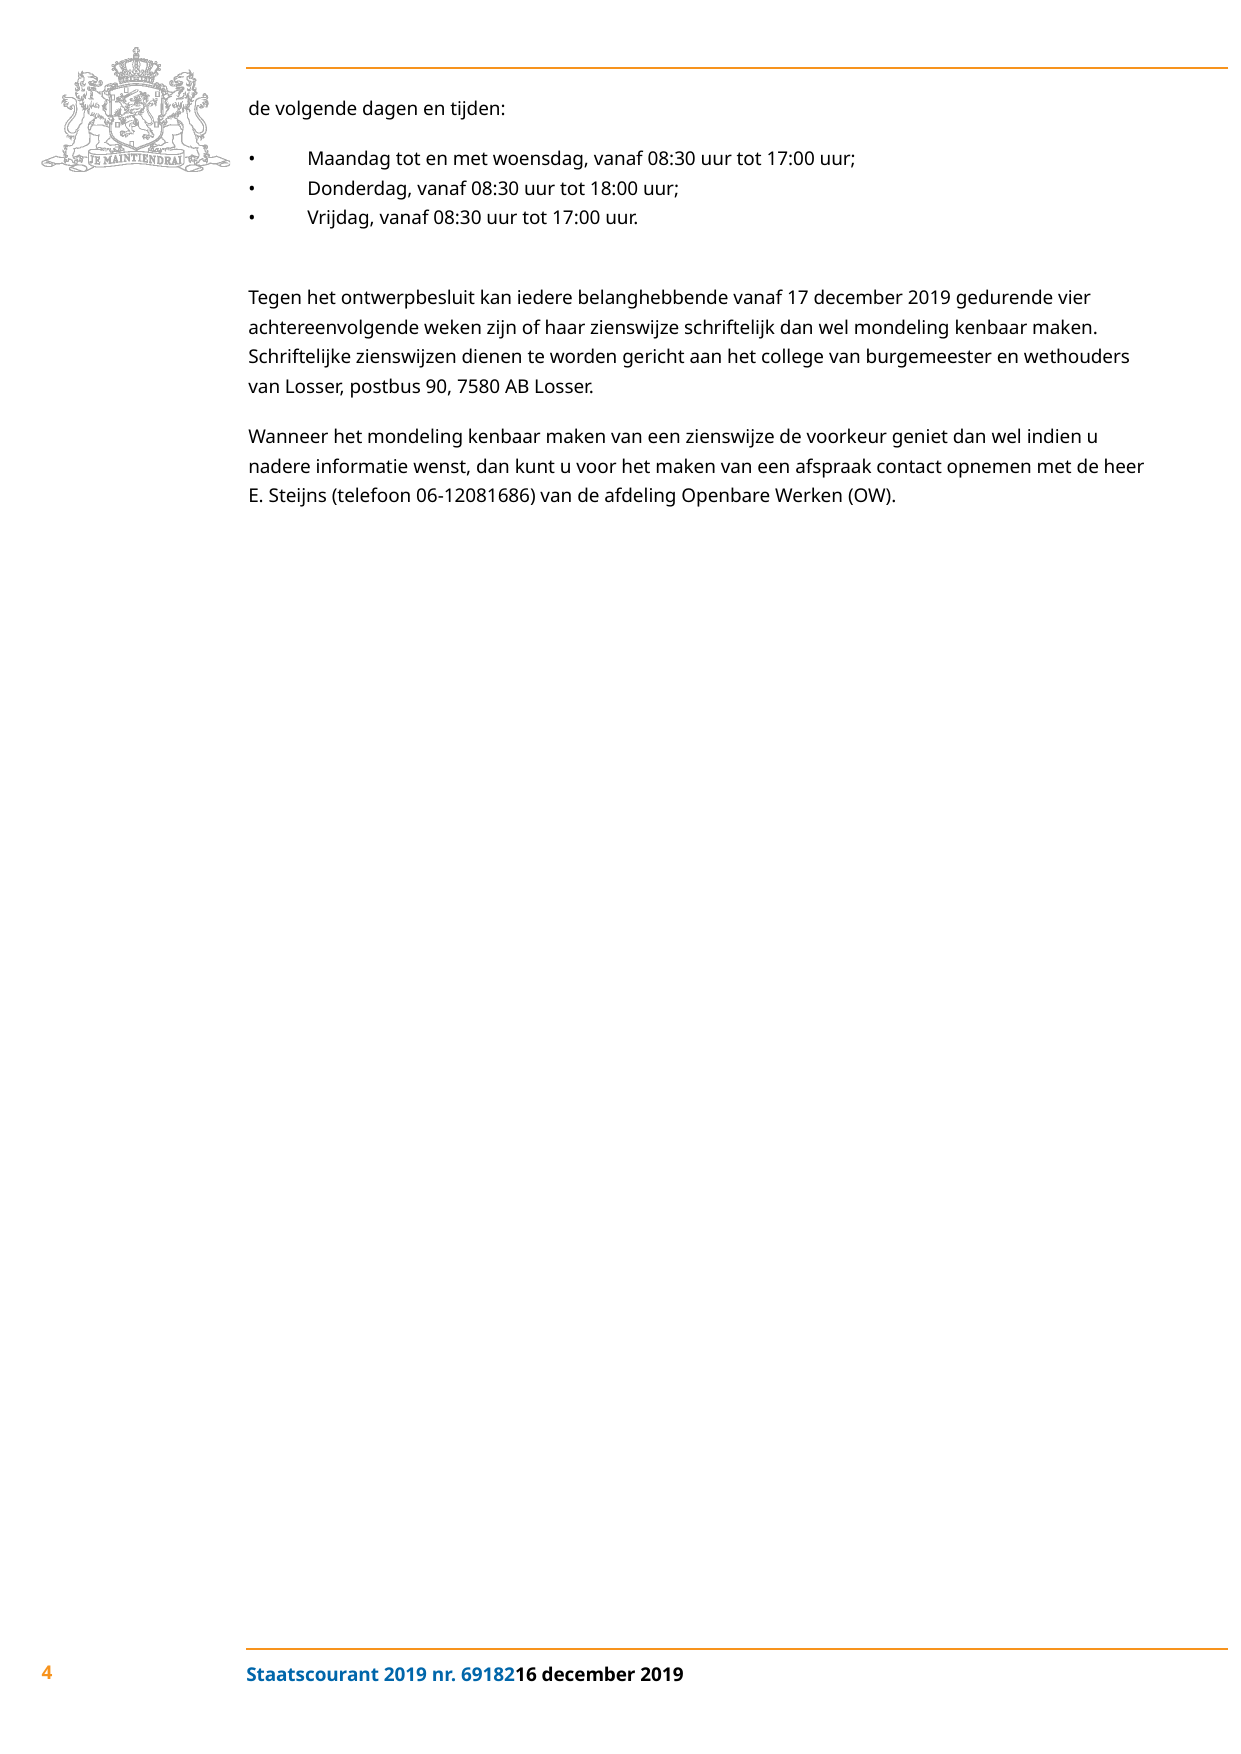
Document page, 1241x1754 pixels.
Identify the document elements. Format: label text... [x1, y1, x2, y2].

picture [41, 47, 231, 172]
text de volgende dagen en tijden: [248, 95, 1152, 121]
list Donderdag, vanaf 08:30 uur tot 18:00 uur; [248, 175, 1152, 201]
list Maandag tot en met woensdag, vanaf 08:30 uur tot 17:00 uur; [248, 145, 1152, 171]
text Wanneer het mondeling kenbaar maken van een zienswijze de voorkeur geniet dan wel indien u nadere informatie wenst, dan kunt u voor het maken van een afspraak contact opnemen met de heer E. Steijns (telefoon 06-12081686) van de afdeling Openbare Werken (OW). [248, 423, 1152, 508]
text Tegen het ontwerpbesluit kan iedere belanghebbende vanaf 17 december 2019 gedurende vier achtereenvolgende weken zijn of haar zienswijze schriftelijk dan wel mondeling kenbaar maken. Schriftelijke zienswijzen dienen te worden gericht aan het college van burgemeester en wethouders van Losser, postbus 90, 7580 AB Losser. [248, 284, 1152, 399]
list Vrijdag, vanaf 08:30 uur tot 17:00 uur. [248, 204, 1152, 230]
